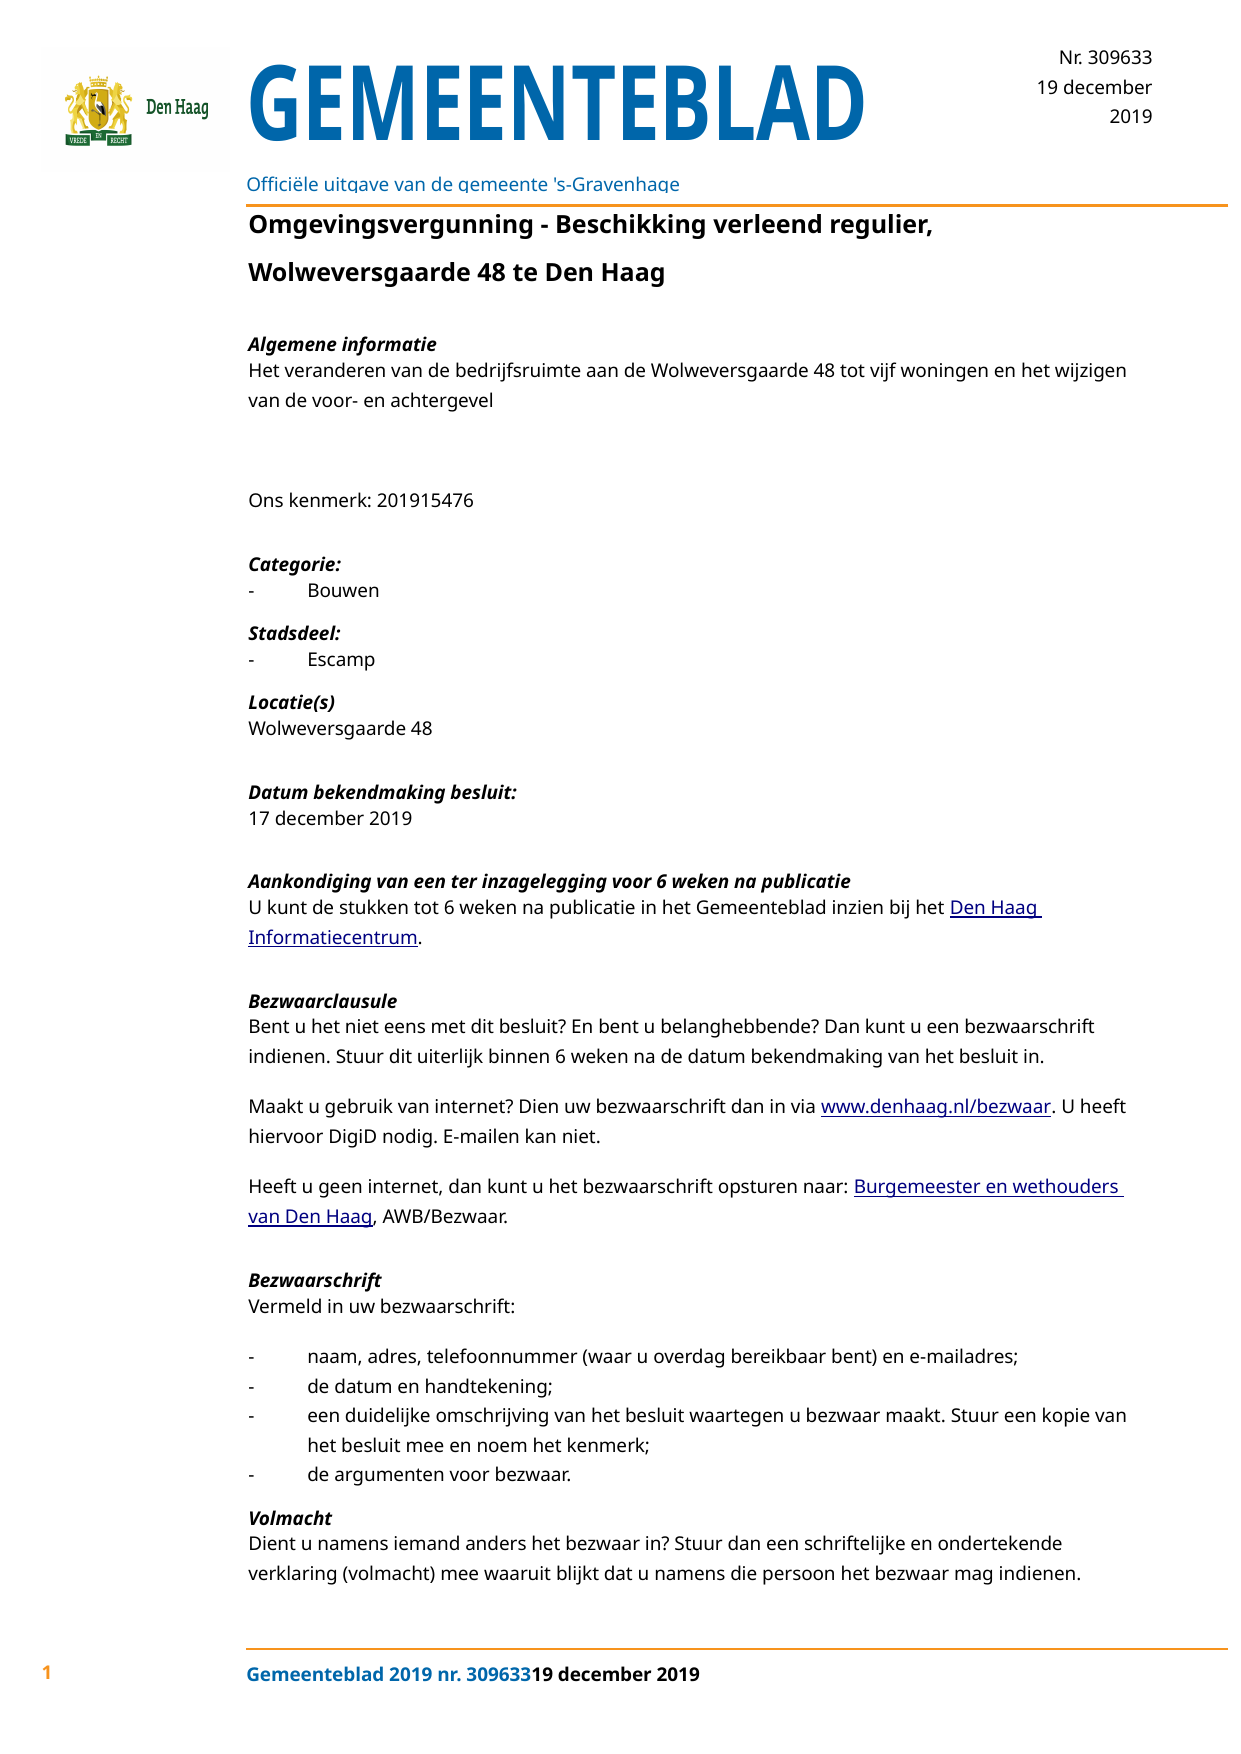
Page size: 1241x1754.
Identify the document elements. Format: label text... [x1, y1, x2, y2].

text Algemene informatie [248, 331, 1152, 357]
text Volmacht [248, 1505, 1152, 1531]
text Wolweversgaarde 48 [248, 715, 1152, 741]
text Datum bekendmaking besluit: [248, 779, 1152, 805]
text Locatie(s) [248, 689, 1152, 715]
text Bent u het niet eens met dit besluit? En bent u belanghebbende? Dan kunt u een bezwaarschrift indienen. Stuur dit uiterlijk binnen 6 weken na de datum bekendmaking van het besluit in. [248, 1014, 1152, 1069]
text Heeft u geen internet, dan kunt u het bezwaarschrift opsturen naar: Burgemeester en wethouders van Den Haag, AWB/Bezwaar. [248, 1174, 1152, 1229]
text Dient u namens iemand anders het bezwaar in? Stuur dan een schriftelijke en ondertekende verklaring (volmacht) mee waaruit blijkt dat u namens die persoon het bezwaar mag indienen. [248, 1531, 1152, 1586]
text 17 december 2019 [248, 805, 1152, 830]
list Bouwen [248, 577, 1152, 603]
text Het veranderen van de bedrijfsruimte aan de Wolweversgaarde 48 tot vijf woningen en het wijzigen van de voor- en achtergevel [248, 357, 1152, 412]
list naam, adres, telefoonnummer (waar u overdag bereikbaar bent) en e-mailadres; [248, 1343, 1152, 1369]
text Omgevingsvergunning - Beschikking verleend regulier, Wolweversgaarde 48 te Den Haag [248, 207, 1152, 288]
picture [41, 47, 231, 172]
text Ons kenmerk: 201915476 [248, 488, 1152, 513]
text Categorie: [248, 552, 1152, 577]
text U kunt de stukken tot 6 weken na publicatie in het Gemeenteblad inzien bij het Den Haag Informatiecentrum. [248, 894, 1152, 950]
text Bezwaarclausule [248, 988, 1152, 1014]
text Vermeld in uw bezwaarschrift: [248, 1293, 1152, 1319]
list Escamp [248, 646, 1152, 672]
list een duidelijke omschrijving van het besluit waartegen u bezwaar maakt. Stuur een kopie van het besluit mee en noem het kenmerk; [248, 1402, 1152, 1458]
text Bezwaarschrift [248, 1267, 1152, 1293]
list de datum en handtekening; [248, 1373, 1152, 1399]
list de argumenten voor bezwaar. [248, 1462, 1152, 1487]
text Aankondiging van een ter inzagelegging voor 6 weken na publicatie [248, 869, 1152, 894]
text Stadsdeel: [248, 620, 1152, 646]
text Maakt u gebruik van internet? Dien uw bezwaarschrift dan in via www.denhaag.nl/bezwaar. U heeft hiervoor DigiD nodig. E-mailen kan niet. [248, 1094, 1152, 1149]
